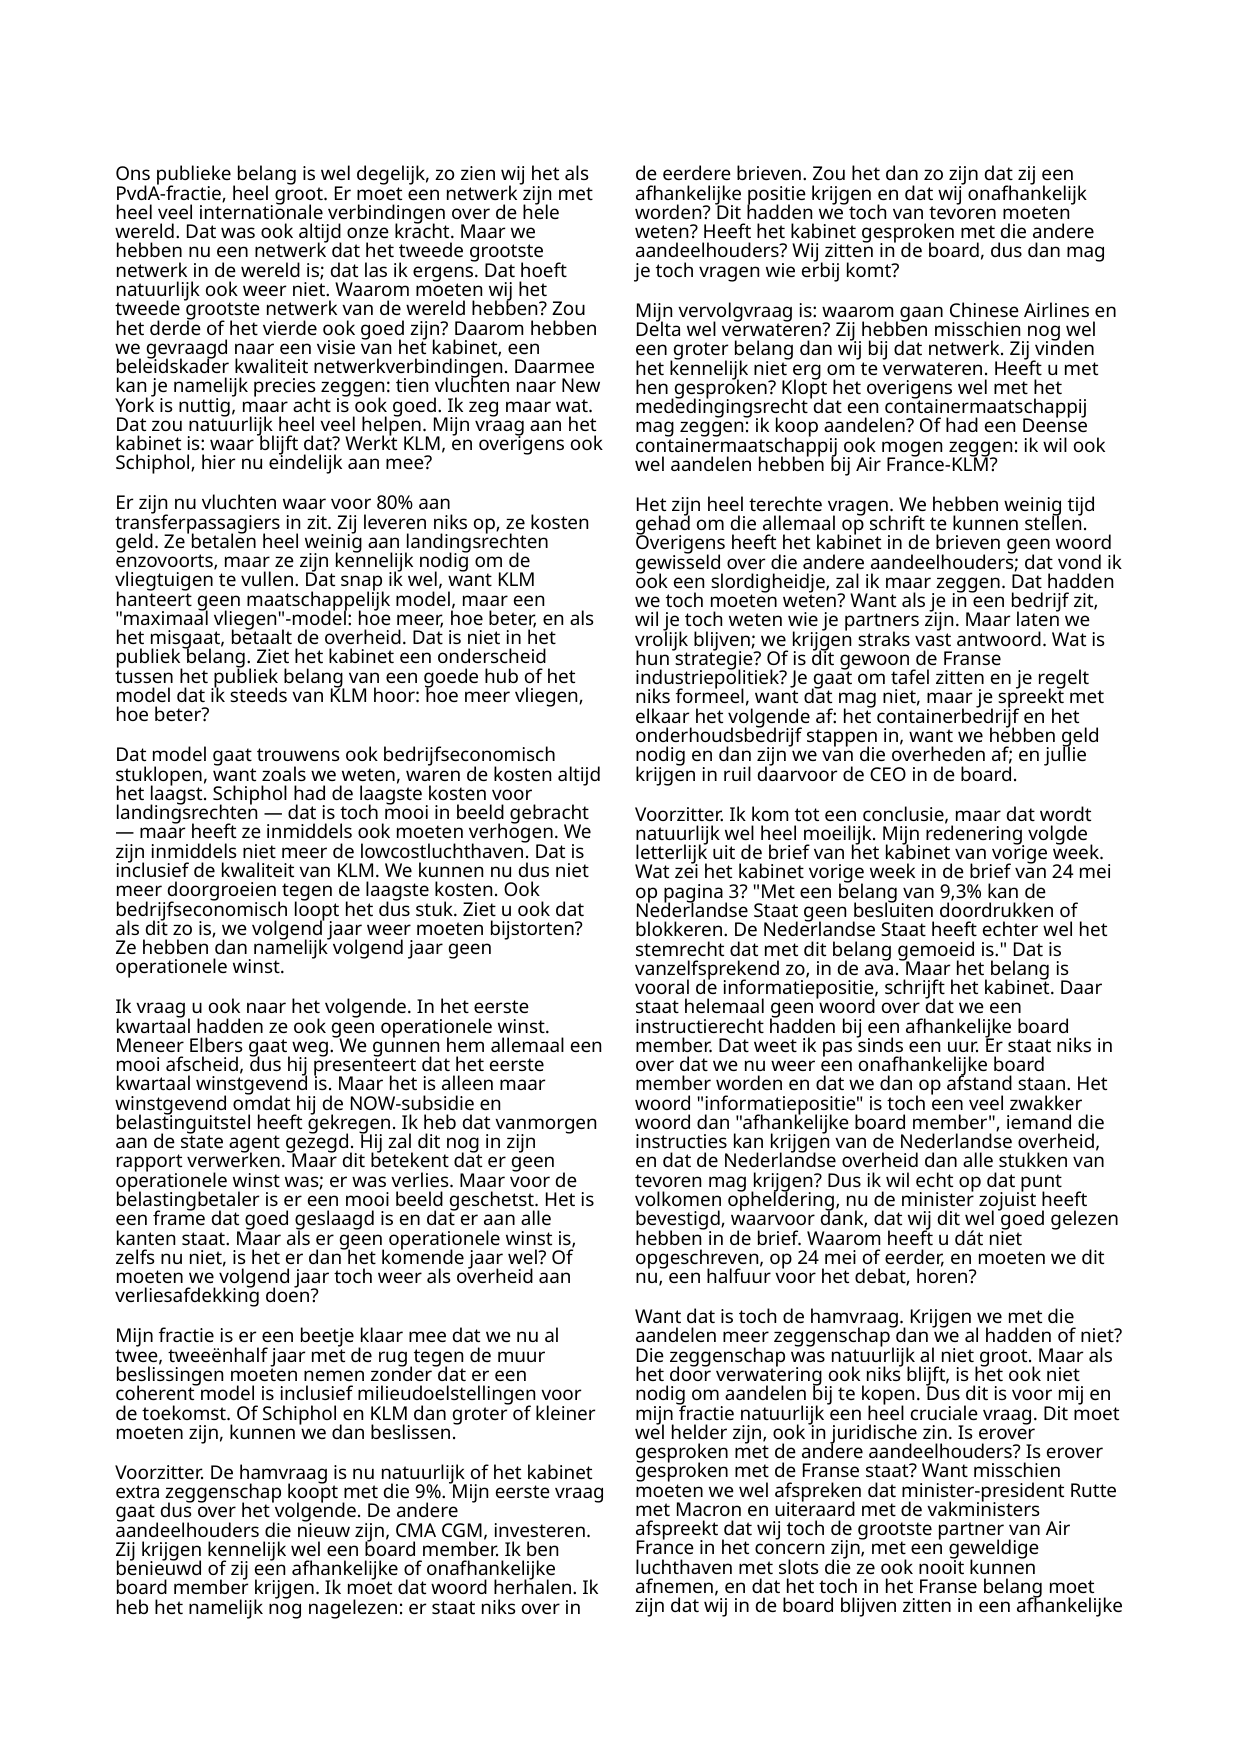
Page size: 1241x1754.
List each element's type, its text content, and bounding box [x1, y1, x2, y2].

text Er zijn nu vluchten waar voor 80% aan transferpassagiers in zit. Zij leveren niks op, ze kosten geld. Ze betalen heel weinig aan landingsrechten enzovoorts, maar ze zijn kennelijk nodig om de vliegtuigen te vullen. Dat snap ik wel, want KLM hanteert geen maatschappelijk model, maar een "maximaal vliegen"-model: hoe meer, hoe beter, en als het misgaat, betaalt de overheid. Dat is niet in het publiek belang. Ziet het kabinet een onderscheid tussen het publiek belang van een goede hub of het model dat ik steeds van KLM hoor: hoe meer vliegen, hoe beter? [115, 494, 605, 726]
text Ons publieke belang is wel degelijk, zo zien wij het als PvdA-fractie, heel groot. Er moet een netwerk zijn met heel veel internationale verbindingen over de hele wereld. Dat was ook altijd onze kracht. Maar we hebben nu een netwerk dat het tweede grootste netwerk in de wereld is; dat las ik ergens. Dat hoeft natuurlijk ook weer niet. Waarom moeten wij het tweede grootste netwerk van de wereld hebben? Zou het derde of het vierde ook goed zijn? Daarom hebben we gevraagd naar een visie van het kabinet, een beleidskader kwaliteit netwerkverbindingen. Daarmee kan je namelijk precies zeggen: tien vluchten naar New York is nuttig, maar acht is ook goed. Ik zeg maar wat. Dat zou natuurlijk heel veel helpen. Mijn vraag aan het kabinet is: waar blijft dat? Werkt KLM, en overigens ook Schiphol, hier nu eindelijk aan mee? [115, 165, 605, 474]
text Ik vraag u ook naar het volgende. In het eerste kwartaal hadden ze ook geen operationele winst. Meneer Elbers gaat weg. We gunnen hem allemaal een mooi afscheid, dus hij presenteert dat het eerste kwartaal winstgevend is. Maar het is alleen maar winstgevend omdat hij de NOW-subsidie en belastinguitstel heeft gekregen. Ik heb dat vanmorgen aan de state agent gezegd. Hij zal dit nog in zijn rapport verwerken. Maar dit betekent dat er geen operationele winst was; er was verlies. Maar voor de belastingbetaler is er een mooi beeld geschetst. Het is een frame dat goed geslaagd is en dat er aan alle kanten staat. Maar als er geen operationele winst is, zelfs nu niet, is het er dan het komende jaar wel? Of moeten we volgend jaar toch weer als overheid aan verliesafdekking doen? [115, 998, 605, 1307]
text Mijn vervolgvraag is: waarom gaan Chinese Airlines en Delta wel verwateren? Zij hebben misschien nog wel een groter belang dan wij bij dat netwerk. Zij vinden het kennelijk niet erg om te verwateren. Heeft u met hen gesproken? Klopt het overigens wel met het mededingingsrecht dat een containermaatschappij mag zeggen: ik koop aandelen? Of had een Deense containermaatschappij ook mogen zeggen: ik wil ook wel aandelen hebben bij Air France-KLM? [635, 302, 1125, 475]
text Voorzitter. De hamvraag is nu natuurlijk of het kabinet extra zeggenschap koopt met die 9%. Mijn eerste vraag gaat dus over het volgende. De andere aandeelhouders die nieuw zijn, CMA CGM, investeren. Zij krijgen kennelijk wel een board member. Ik ben benieuwd of zij een afhankelijke of onafhankelijke board member krijgen. Ik moet dat woord herhalen. Ik heb het namelijk nog nagelezen: er staat niks over in [115, 1464, 605, 1618]
text Want dat is toch de hamvraag. Krijgen we met die aandelen meer zeggenschap dan we al hadden of niet? Die zeggenschap was natuurlijk al niet groot. Maar als het door verwatering ook niks blijft, is het ook niet nodig om aandelen bij te kopen. Dus dit is voor mij en mijn fractie natuurlijk een heel cruciale vraag. Dit moet wel helder zijn, ook in juridische zin. Is erover gesproken met de andere aandeelhouders? Is erover gesproken met de Franse staat? Want misschien moeten we wel afspreken dat minister-president Rutte met Macron en uiteraard met de vakministers afspreekt dat wij toch de grootste partner van Air France in het concern zijn, met een geweldige luchthaven met slots die ze ook nooit kunnen afnemen, en dat het toch in het Franse belang moet zijn dat wij in de board blijven zitten in een afhankelijke [635, 1308, 1125, 1616]
text Mijn fractie is er een beetje klaar mee dat we nu al twee, tweeënhalf jaar met de rug tegen de muur beslissingen moeten nemen zonder dat er een coherent model is inclusief milieudoelstellingen voor de toekomst. Of Schiphol en KLM dan groter of kleiner moeten zijn, kunnen we dan beslissen. [115, 1327, 605, 1443]
text Voorzitter. Ik kom tot een conclusie, maar dat wordt natuurlijk wel heel moeilijk. Mijn redenering volgde letterlijk uit de brief van het kabinet van vorige week. Wat zei het kabinet vorige week in de brief van 24 mei op pagina 3? "Met een belang van 9,3% kan de Nederlandse Staat geen besluiten doordrukken of blokkeren. De Nederlandse Staat heeft echter wel het stemrecht dat met dit belang gemoeid is." Dat is vanzelfsprekend zo, in de ava. Maar het belang is vooral de informatiepositie, schrijft het kabinet. Daar staat helemaal geen woord over dat we een instructierecht hadden bij een afhankelijke board member. Dat weet ik pas sinds een uur. Er staat niks in over dat we nu weer een onafhankelijke board member worden en dat we dan op afstand staan. Het woord "informatiepositie" is toch een veel zwakker woord dan "afhankelijke board member", iemand die instructies kan krijgen van de Nederlandse overheid, en dat de Nederlandse overheid dan alle stukken van tevoren mag krijgen? Dus ik wil echt op dat punt volkomen opheldering, nu de minister zojuist heeft bevestigd, waarvoor dank, dat wij dit wel goed gelezen hebben in de brief. Waarom heeft u dát niet opgeschreven, op 24 mei of eerder, en moeten we dit nu, een halfuur voor het debat, horen? [635, 806, 1125, 1287]
text de eerdere brieven. Zou het dan zo zijn dat zij een afhankelijke positie krijgen en dat wij onafhankelijk worden? Dit hadden we toch van tevoren moeten weten? Heeft het kabinet gesproken met die andere aandeelhouders? Wij zitten in de board, dus dan mag je toch vragen wie erbij komt? [635, 165, 1125, 281]
text Het zijn heel terechte vragen. We hebben weinig tijd gehad om die allemaal op schrift te kunnen stellen. Overigens heeft het kabinet in de brieven geen woord gewisseld over die andere aandeelhouders; dat vond ik ook een slordigheidje, zal ik maar zeggen. Dat hadden we toch moeten weten? Want als je in een bedrijf zit, wil je toch weten wie je partners zijn. Maar laten we vrolijk blijven; we krijgen straks vast antwoord. Wat is hun strategie? Of is dit gewoon de Franse industriepolitiek? Je gaat om tafel zitten en je regelt niks formeel, want dat mag niet, maar je spreekt met elkaar het volgende af: het containerbedrijf en het onderhoudsbedrijf stappen in, want we hebben geld nodig en dan zijn we van die overheden af; en jullie krijgen in ruil daarvoor de CEO in de board. [635, 496, 1125, 785]
text Dat model gaat trouwens ook bedrijfseconomisch stuklopen, want zoals we weten, waren de kosten altijd het laagst. Schiphol had de laagste kosten voor landingsrechten — dat is toch mooi in beeld gebracht — maar heeft ze inmiddels ook moeten verhogen. We zijn inmiddels niet meer de lowcostluchthaven. Dat is inclusief de kwaliteit van KLM. We kunnen nu dus niet meer doorgroeien tegen de laagste kosten. Ook bedrijfseconomisch loopt het dus stuk. Ziet u ook dat als dit zo is, we volgend jaar weer moeten bijstorten? Ze hebben dan namelijk volgend jaar geen operationele winst. [115, 746, 605, 978]
